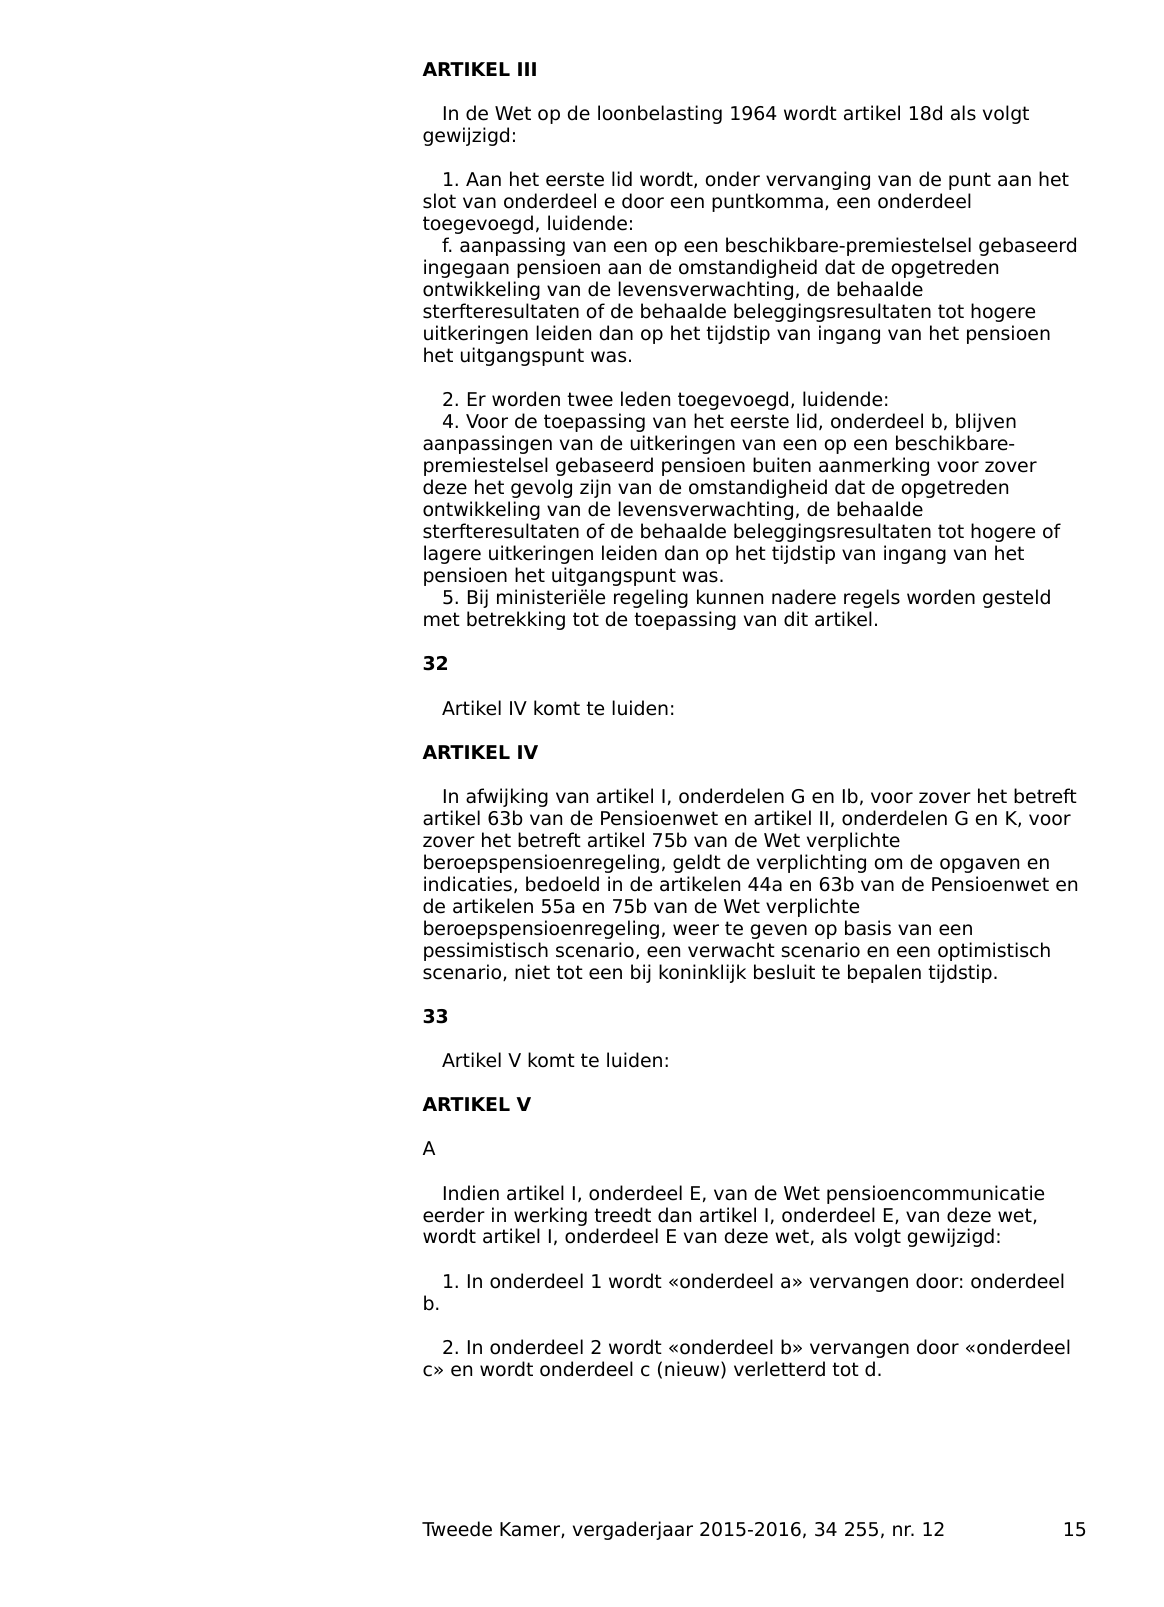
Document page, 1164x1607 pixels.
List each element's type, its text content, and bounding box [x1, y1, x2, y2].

text 1. In onderdeel 1 wordt «onderdeel a» vervangen door: onderdeel b. [422, 1271, 1087, 1314]
text Artikel IV komt te luiden: [422, 697, 1087, 719]
subtitle 32 [422, 653, 1087, 675]
subtitle ARTIKEL III [422, 59, 1087, 81]
text 2. Er worden twee leden toegevoegd, luidende: [422, 389, 1087, 411]
text In de Wet op de loonbelasting 1964 wordt artikel 18d als volgt gewijzigd: [422, 103, 1087, 147]
subtitle A [422, 1138, 1087, 1160]
text In afwijking van artikel I, onderdelen G en Ib, voor zover het betreft artikel 63b van de Pensioenwet en artikel II, onderdelen G en K, voor zover het betreft artikel 75b van de Wet verplichte beroepspensioenregeling, geldt de verplichting om de opgaven en indicaties, bedoeld in de artikelen 44a en 63b van de Pensioenwet en de artikelen 55a en 75b van de Wet verplichte beroepspensioenregeling, weer te geven op basis van een pessimistisch scenario, een verwacht scenario en een optimistisch scenario, niet tot een bij koninklijk besluit te bepalen tijdstip. [422, 786, 1087, 984]
text 1. Aan het eerste lid wordt, onder vervanging van de punt aan het slot van onderdeel e door een puntkomma, een onderdeel toegevoegd, luidende: [422, 169, 1087, 235]
text 5. Bij ministeriële regeling kunnen nadere regels worden gesteld met betrekking tot de toepassing van dit artikel. [422, 587, 1087, 631]
text f. aanpassing van een op een beschikbare-premiestelsel gebaseerd ingegaan pensioen aan de omstandigheid dat de opgetreden ontwikkeling van de levensverwachting, de behaalde sterfteresultaten of de behaalde beleggingsresultaten tot hogere uitkeringen leiden dan op het tijdstip van ingang van het pensioen het uitgangspunt was. [422, 235, 1087, 367]
subtitle 33 [422, 1006, 1087, 1028]
text 2. In onderdeel 2 wordt «onderdeel b» vervangen door «onderdeel c» en wordt onderdeel c (nieuw) verletterd tot d. [422, 1337, 1087, 1381]
subtitle ARTIKEL V [422, 1094, 1087, 1116]
text 4. Voor de toepassing van het eerste lid, onderdeel b, blijven aanpassingen van de uitkeringen van een op een beschikbare-premiestelsel gebaseerd pensioen buiten aanmerking voor zover deze het gevolg zijn van de omstandigheid dat de opgetreden ontwikkeling van de levensverwachting, de behaalde sterfteresultaten of de behaalde beleggingsresultaten tot hogere of lagere uitkeringen leiden dan op het tijdstip van ingang van het pensioen het uitgangspunt was. [422, 411, 1087, 587]
text Artikel V komt te luiden: [422, 1050, 1087, 1072]
text Indien artikel I, onderdeel E, van de Wet pensioencommunicatie eerder in werking treedt dan artikel I, onderdeel E, van deze wet, wordt artikel I, onderdeel E van deze wet, als volgt gewijzigd: [422, 1182, 1087, 1248]
subtitle ARTIKEL IV [422, 742, 1087, 764]
